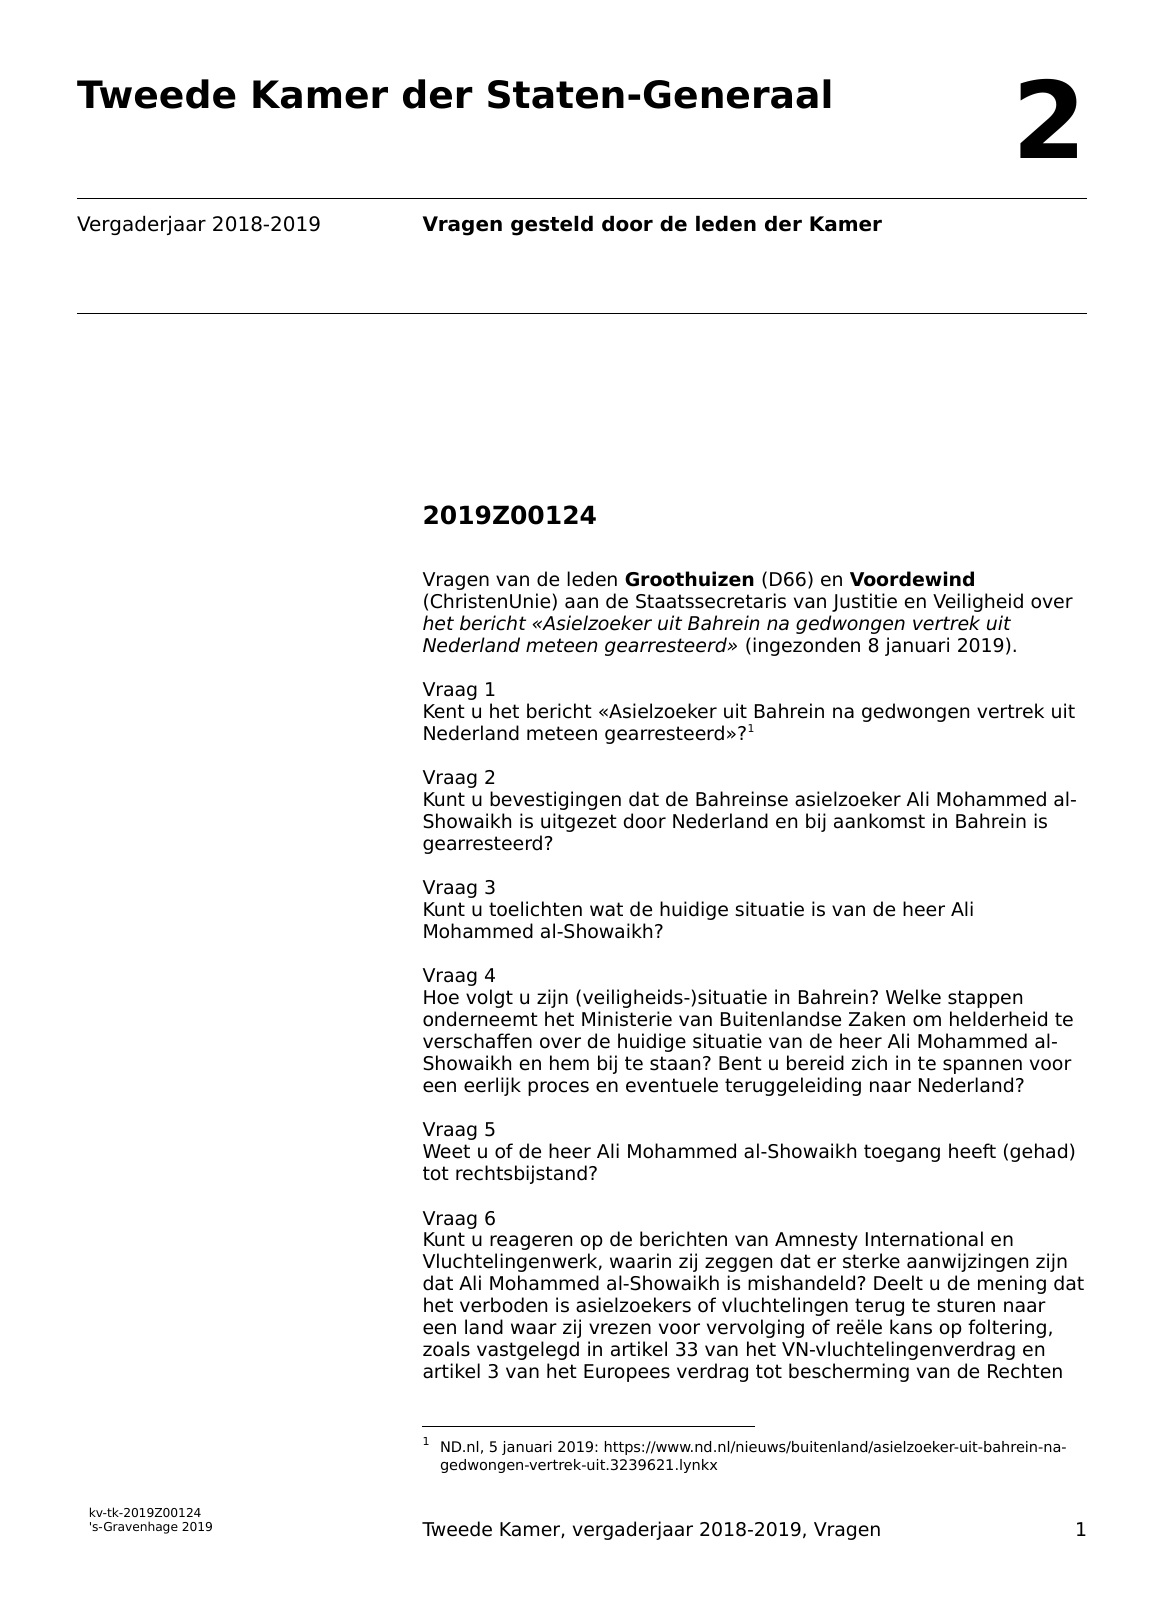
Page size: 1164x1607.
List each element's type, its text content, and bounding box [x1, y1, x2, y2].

table_cell Vergaderjaar 2018-2019 [77, 199, 422, 313]
text kv-tk-2019Z00124 [88, 1506, 323, 1520]
text Vraag 2 [422, 767, 1087, 789]
text Vraag 6 [422, 1207, 1087, 1229]
text Kunt u reageren op de berichten van Amnesty International en Vluchtelingenwerk, waarin zij zeggen dat er sterke aanwijzingen zijn dat Ali Mohammed al-Showaikh is mishandeld? Deelt u de mening dat het verboden is asielzoekers of vluchtelingen terug te sturen naar een land waar zij vrezen voor vervolging of reële kans op foltering, zoals vastgelegd in artikel 33 van het VN-vluchtelingenverdrag en artikel 3 van het Europees verdrag tot bescherming van de Rechten [422, 1229, 1087, 1383]
text Weet u of de heer Ali Mohammed al-Showaikh toegang heeft (gehad) tot rechtsbijstand? [422, 1141, 1087, 1185]
text Vraag 4 [422, 965, 1087, 987]
text 's-Gravenhage 2019 [88, 1520, 323, 1534]
text Kent u het bericht «Asielzoeker uit Bahrein na gedwongen vertrek uit Nederland meteen gearresteerd»? [422, 701, 1087, 745]
text Vraag 5 [422, 1119, 1087, 1141]
table_header Tweede Kamer der Staten-Generaal [77, 59, 886, 198]
table_cell Vragen gesteld door de leden der Kamer [422, 199, 1087, 313]
text Hoe volgt u zijn (veiligheids-)situatie in Bahrein? Welke stappen onderneemt het Ministerie van Buitenlandse Zaken om helderheid te verschaffen over de huidige situatie van de heer Ali Mohammed al-Showaikh en hem bij te staan? Bent u bereid zich in te spannen voor een eerlijk proces en eventuele teruggeleiding naar Nederland? [422, 987, 1087, 1097]
text 2019Z00124 [422, 501, 1087, 531]
text Vragen van de leden Groothuizen (D66) en Voordewind (ChristenUnie) aan de Staatssecretaris van Justitie en Veiligheid over het bericht «Asielzoeker uit Bahrein na gedwongen vertrek uit Nederland meteen gearresteerd» (ingezonden 8 januari 2019). [422, 569, 1087, 657]
table_header 2 [886, 59, 1087, 198]
text Kunt u toelichten wat de huidige situatie is van de heer Ali Mohammed al-Showaikh? [422, 899, 1087, 943]
text Vraag 1 [422, 679, 1087, 701]
text Vraag 3 [422, 877, 1087, 899]
text ND.nl, 5 januari 2019: https://www.nd.nl/nieuws/buitenland/asielzoeker-uit-bahrein-na-gedwongen-vertrek-uit.3239621.lynkx [422, 1435, 1087, 1474]
text Kunt u bevestigingen dat de Bahreinse asielzoeker Ali Mohammed al-Showaikh is uitgezet door Nederland en bij aankomst in Bahrein is gearresteerd? [422, 789, 1087, 855]
